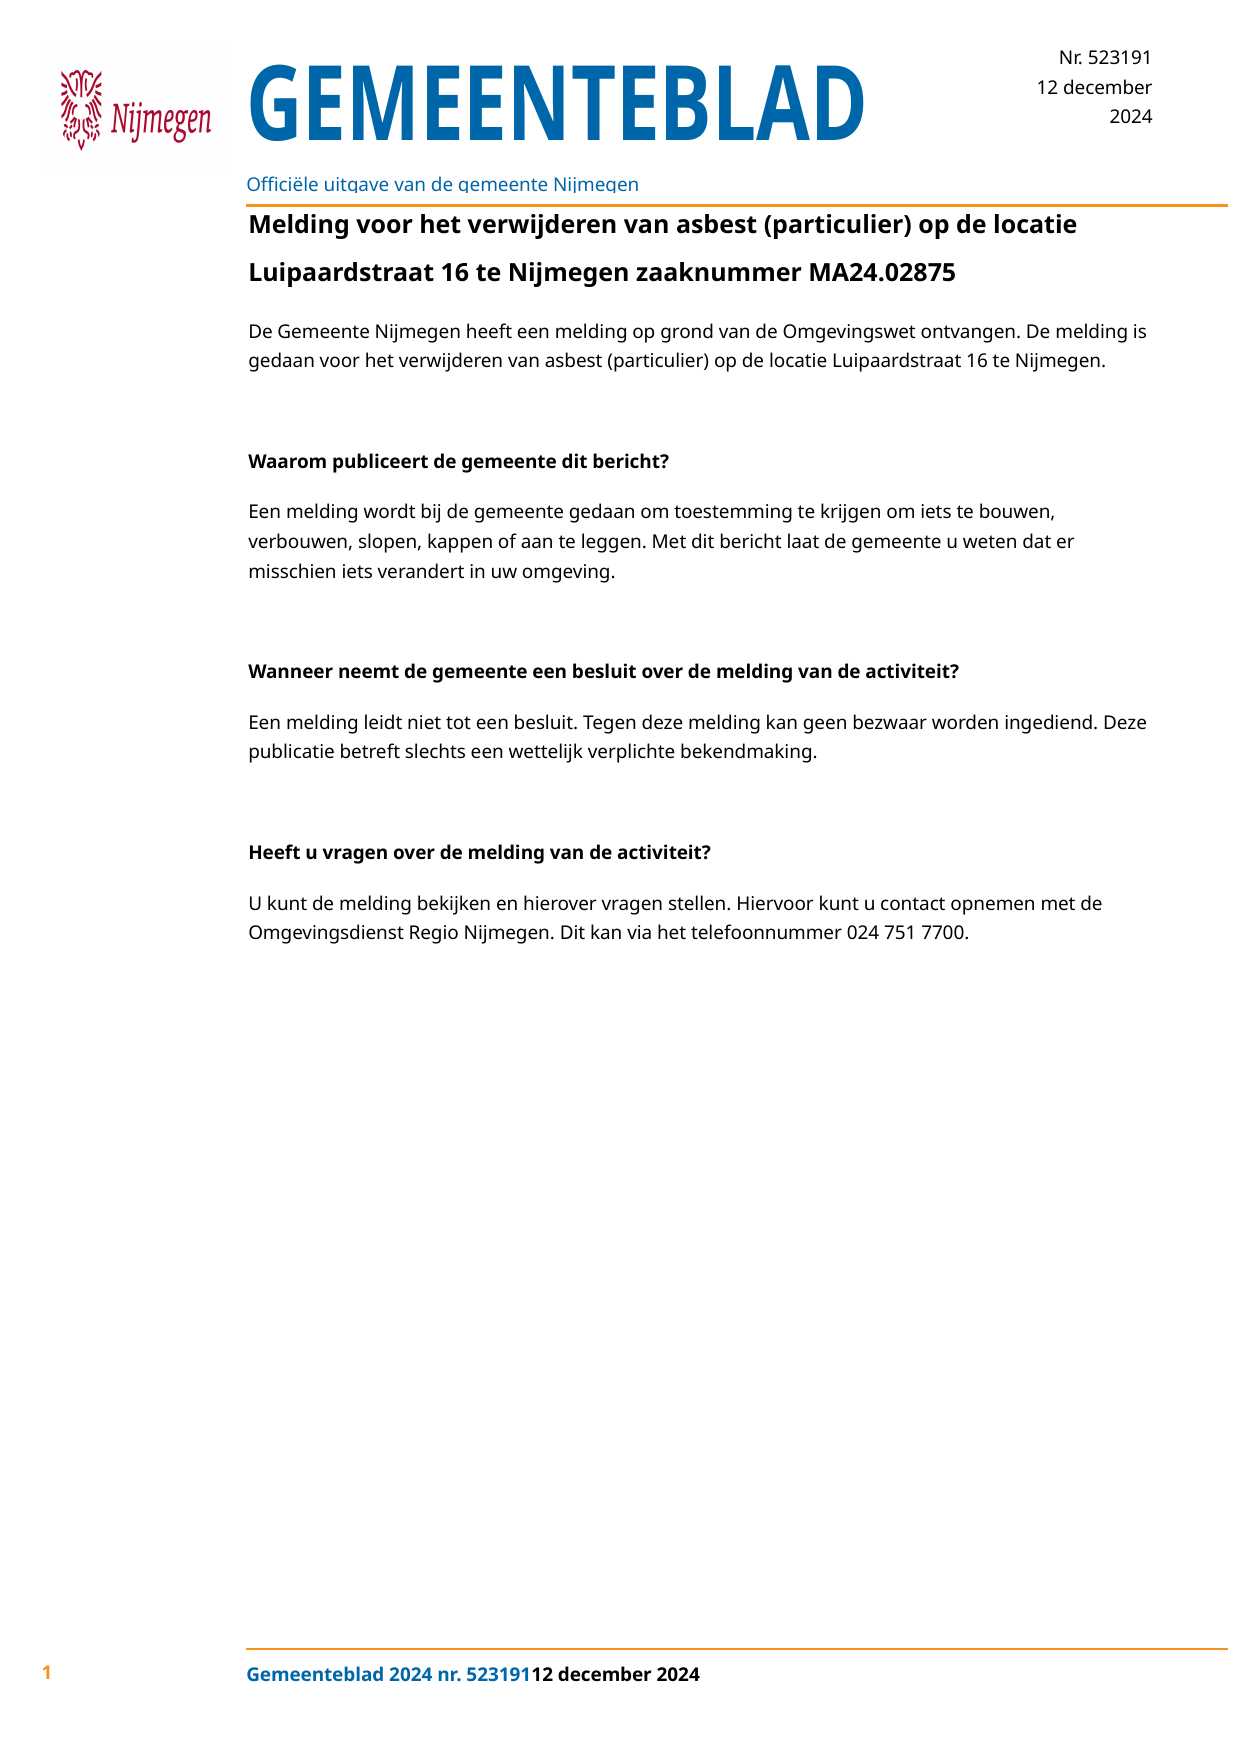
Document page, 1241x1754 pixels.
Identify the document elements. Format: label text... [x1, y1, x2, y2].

text Een melding leidt niet tot een besluit. Tegen deze melding kan geen bezwaar worden ingediend. Deze publicatie betreft slechts een wettelijk verplichte bekendmaking. [248, 709, 1152, 764]
text Melding voor het verwijderen van asbest (particulier) op de locatie Luipaardstraat 16 te Nijmegen zaaknummer MA24.02875 [248, 207, 1152, 288]
text Een melding wordt bij de gemeente gedaan om toestemming te krijgen om iets te bouwen, verbouwen, slopen, kappen of aan te leggen. Met dit bericht laat de gemeente u weten dat er misschien iets verandert in uw omgeving. [248, 499, 1152, 584]
text U kunt de melding bekijken en hierover vragen stellen. Hiervoor kunt u contact opnemen met de Omgevingsdienst Regio Nijmegen. Dit kan via het telefoonnummer 024 751 7700. [248, 890, 1152, 945]
text Wanneer neemt de gemeente een besluit over de melding van de activiteit? [248, 659, 1152, 684]
text Heeft u vragen over de melding van de activiteit? [248, 839, 1152, 865]
picture [41, 47, 231, 172]
text De Gemeente Nijmegen heeft een melding op grond van de Omgevingswet ontvangen. De melding is gedaan voor het verwijderen van asbest (particulier) op de locatie Luipaardstraat 16 te Nijmegen. [248, 318, 1152, 373]
text Waarom publiceert de gemeente dit bericht? [248, 448, 1152, 474]
